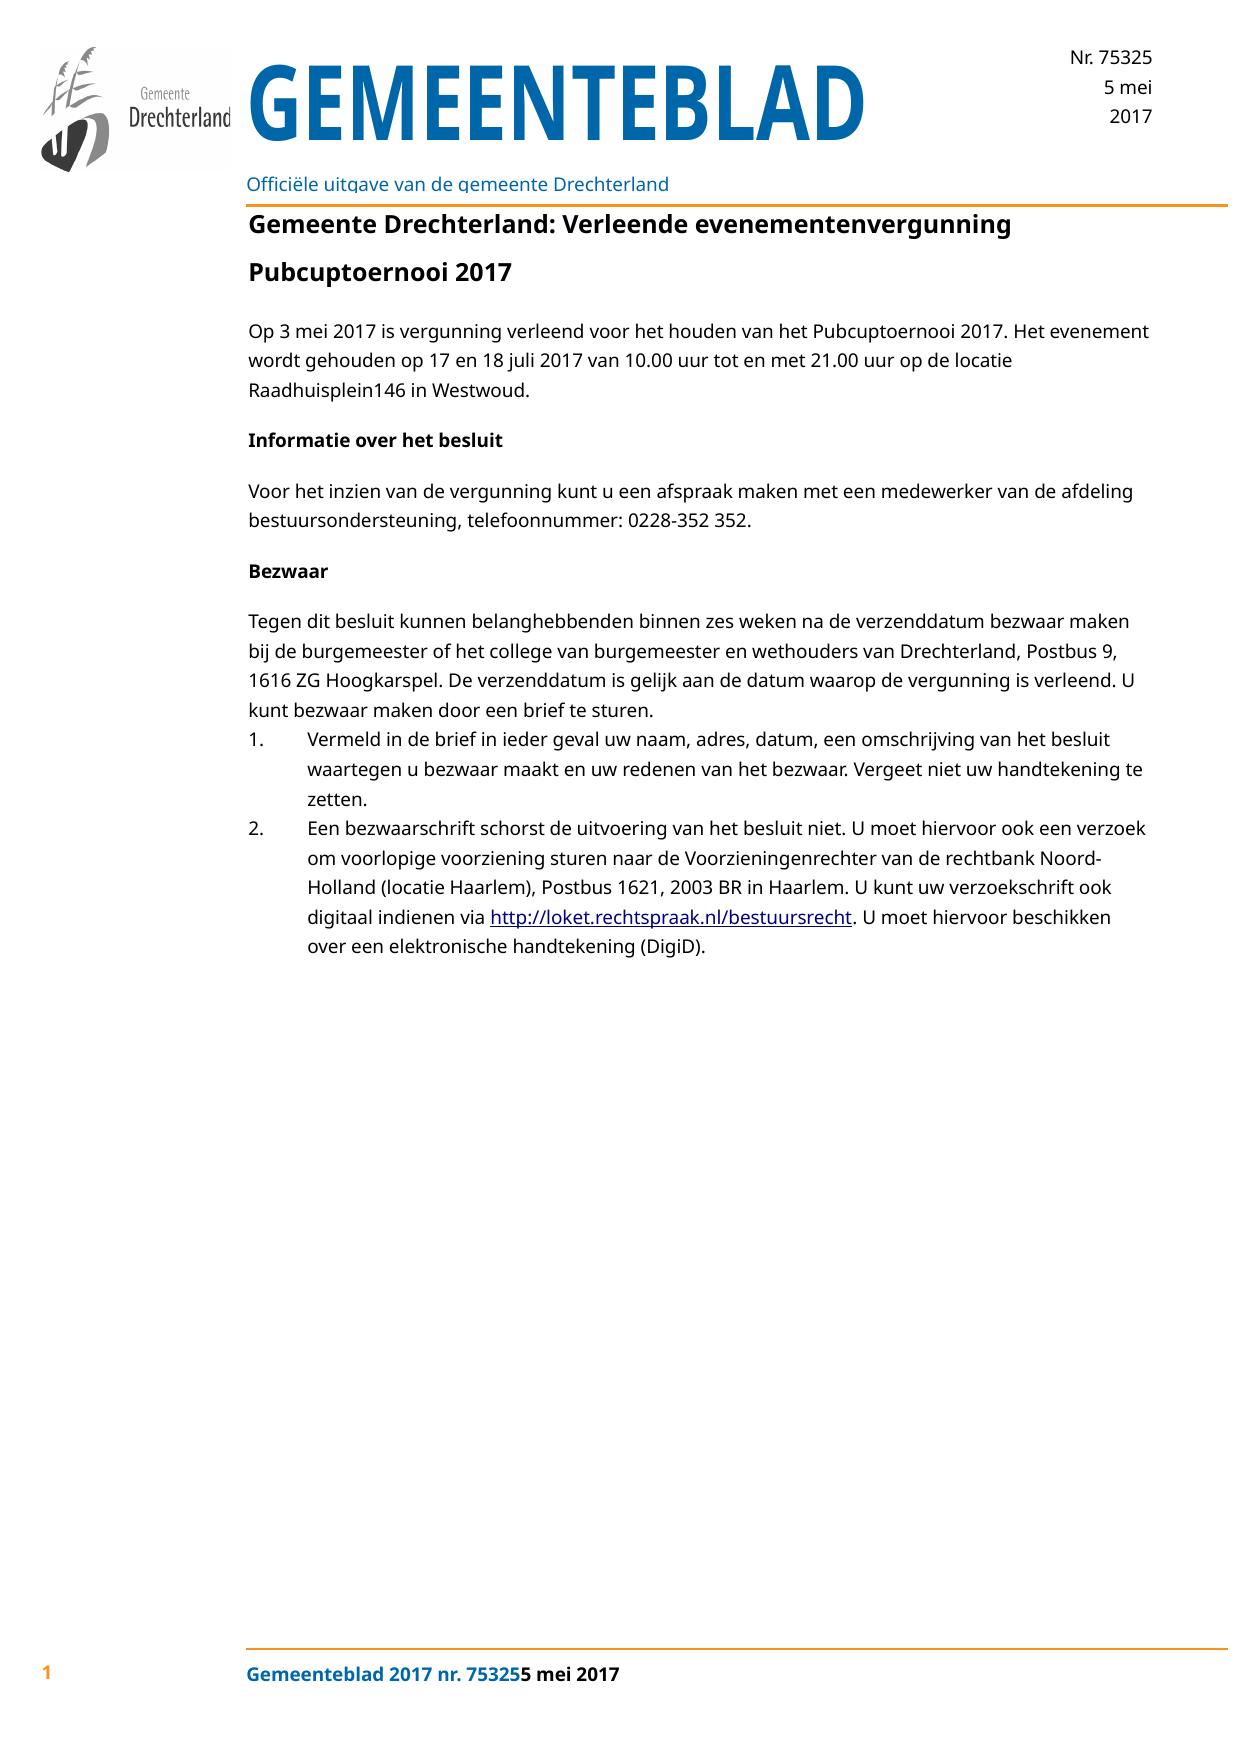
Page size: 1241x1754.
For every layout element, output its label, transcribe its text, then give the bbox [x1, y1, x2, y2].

text Tegen dit besluit kunnen belanghebbenden binnen zes weken na de verzenddatum bezwaar maken bij de burgemeester of het college van burgemeester en wethouders van Drechterland, Postbus 9, 1616 ZG Hoogkarspel. De verzenddatum is gelijk aan de datum waarop de vergunning is verleend. U kunt bezwaar maken door een brief te sturen. [248, 608, 1152, 723]
list Een bezwaarschrift schorst de uitvoering van het besluit niet. U moet hiervoor ook een verzoek om voorlopige voorziening sturen naar de Voorzieningenrechter van de rechtbank Noord-Holland (locatie Haarlem), Postbus 1621, 2003 BR in Haarlem. U kunt uw verzoekschrift ook digitaal indienen via http://loket.rechtspraak.nl/bestuursrecht. U moet hiervoor beschikken over een elektronische handtekening (DigiD). [248, 815, 1152, 959]
picture [41, 47, 231, 172]
list Vermeld in de brief in ieder geval uw naam, adres, datum, een omschrijving van het besluit waartegen u bezwaar maakt en uw redenen van het bezwaar. Vergeet niet uw handtekening te zetten. [248, 727, 1152, 812]
text Gemeente Drechterland: Verleende evenementenvergunning Pubcuptoernooi 2017 [248, 207, 1152, 288]
text Informatie over het besluit [248, 427, 1152, 453]
text Bezwaar [248, 558, 1152, 584]
text Voor het inzien van de vergunning kunt u een afspraak maken met een medewerker van de afdeling bestuursondersteuning, telefoonnummer: 0228-352 352. [248, 478, 1152, 533]
text Op 3 mei 2017 is vergunning verleend voor het houden van het Pubcuptoernooi 2017. Het evenement wordt gehouden op 17 en 18 juli 2017 van 10.00 uur tot en met 21.00 uur op de locatie Raadhuisplein146 in Westwoud. [248, 318, 1152, 403]
